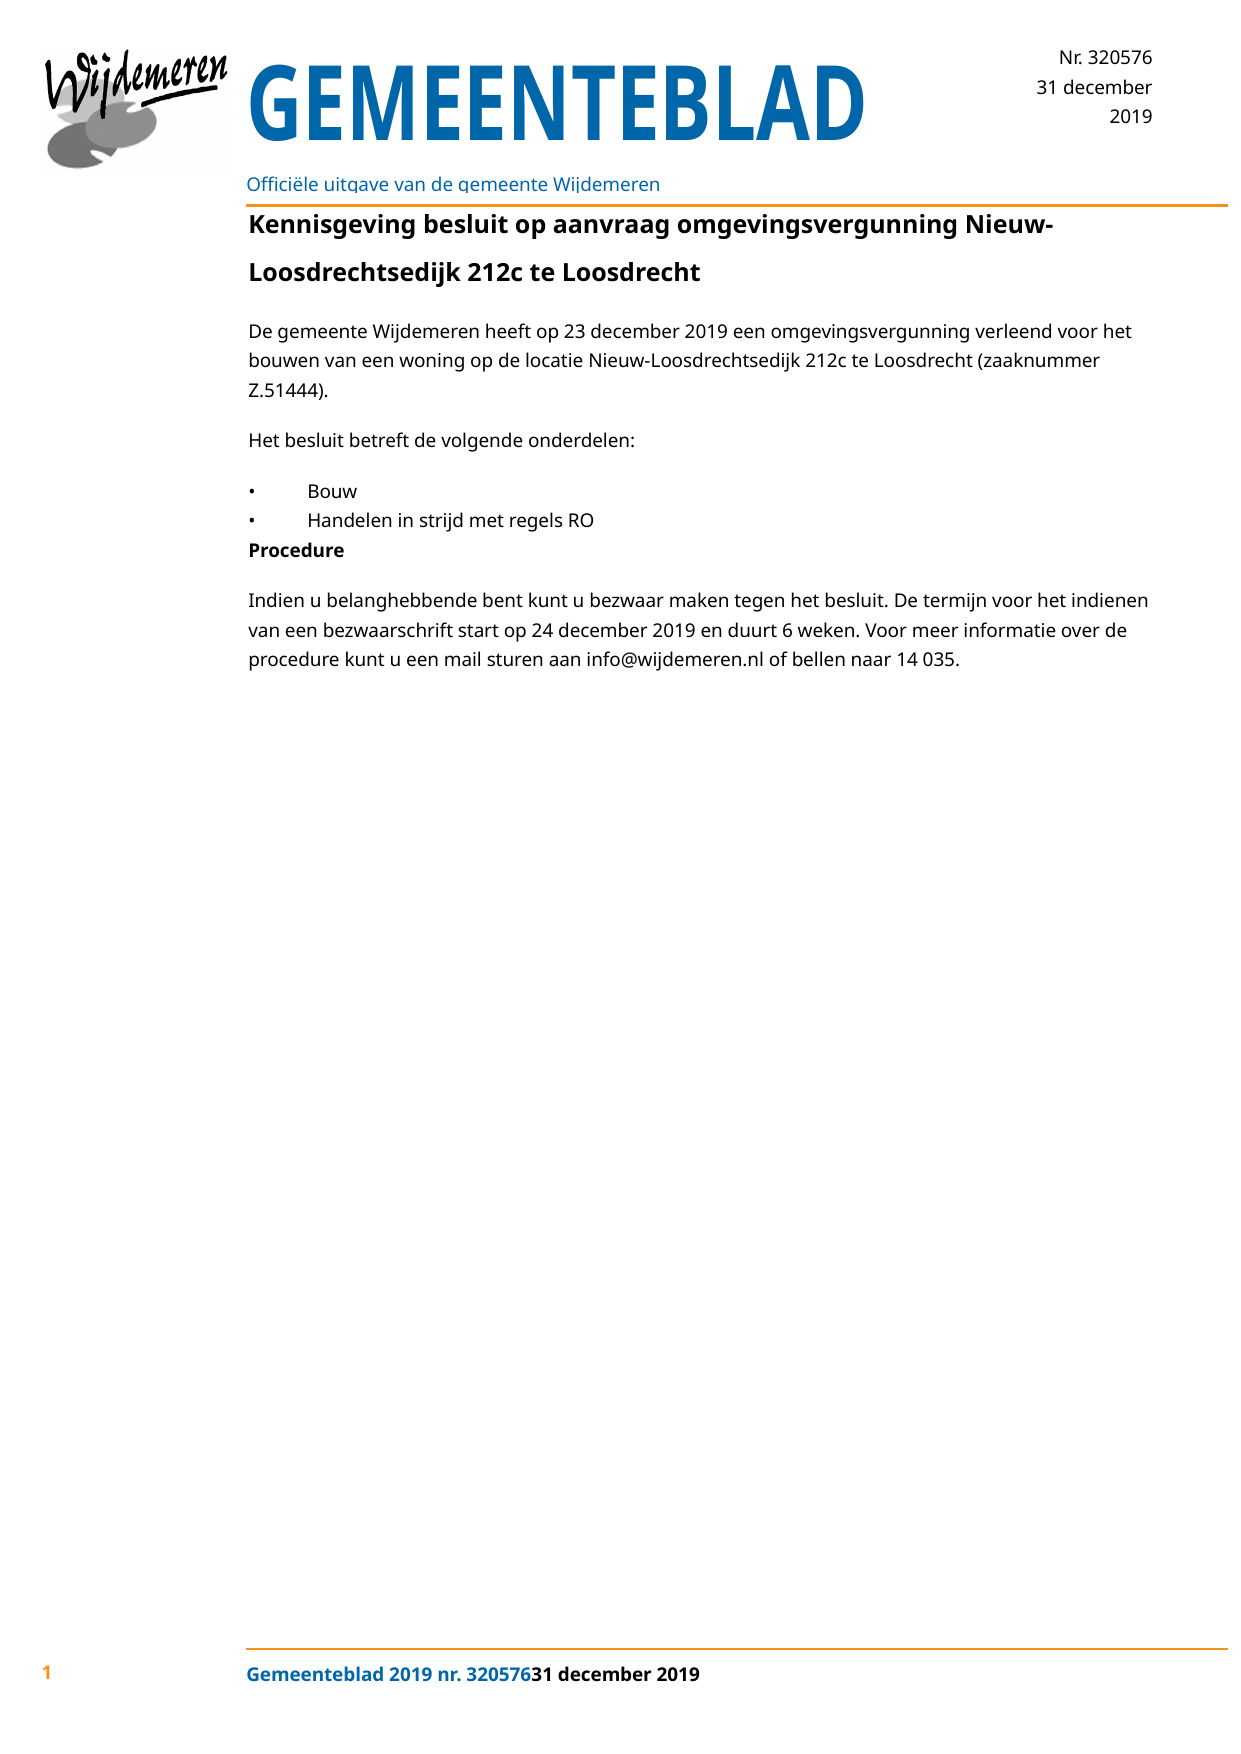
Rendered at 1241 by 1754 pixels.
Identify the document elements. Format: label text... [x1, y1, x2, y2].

text De gemeente Wijdemeren heeft op 23 december 2019 een omgevingsvergunning verleend voor het bouwen van een woning op de locatie Nieuw-Loosdrechtsedijk 212c te Loosdrecht (zaaknummer Z.51444). [248, 318, 1152, 403]
text Procedure [248, 537, 1152, 563]
text Kennisgeving besluit op aanvraag omgevingsvergunning Nieuw-Loosdrechtsedijk 212c te Loosdrecht [248, 207, 1152, 288]
list Handelen in strijd met regels RO [248, 507, 1152, 533]
text Het besluit betreft de volgende onderdelen: [248, 427, 1152, 453]
text Indien u belanghebbende bent kunt u bezwaar maken tegen het besluit. De termijn voor het indienen van een bezwaarschrift start op 24 december 2019 en duurt 6 weken. Voor meer informatie over de procedure kunt u een mail sturen aan info@wijdemeren.nl of bellen naar 14 035. [248, 587, 1152, 672]
list Bouw [248, 478, 1152, 504]
picture [41, 47, 231, 172]
